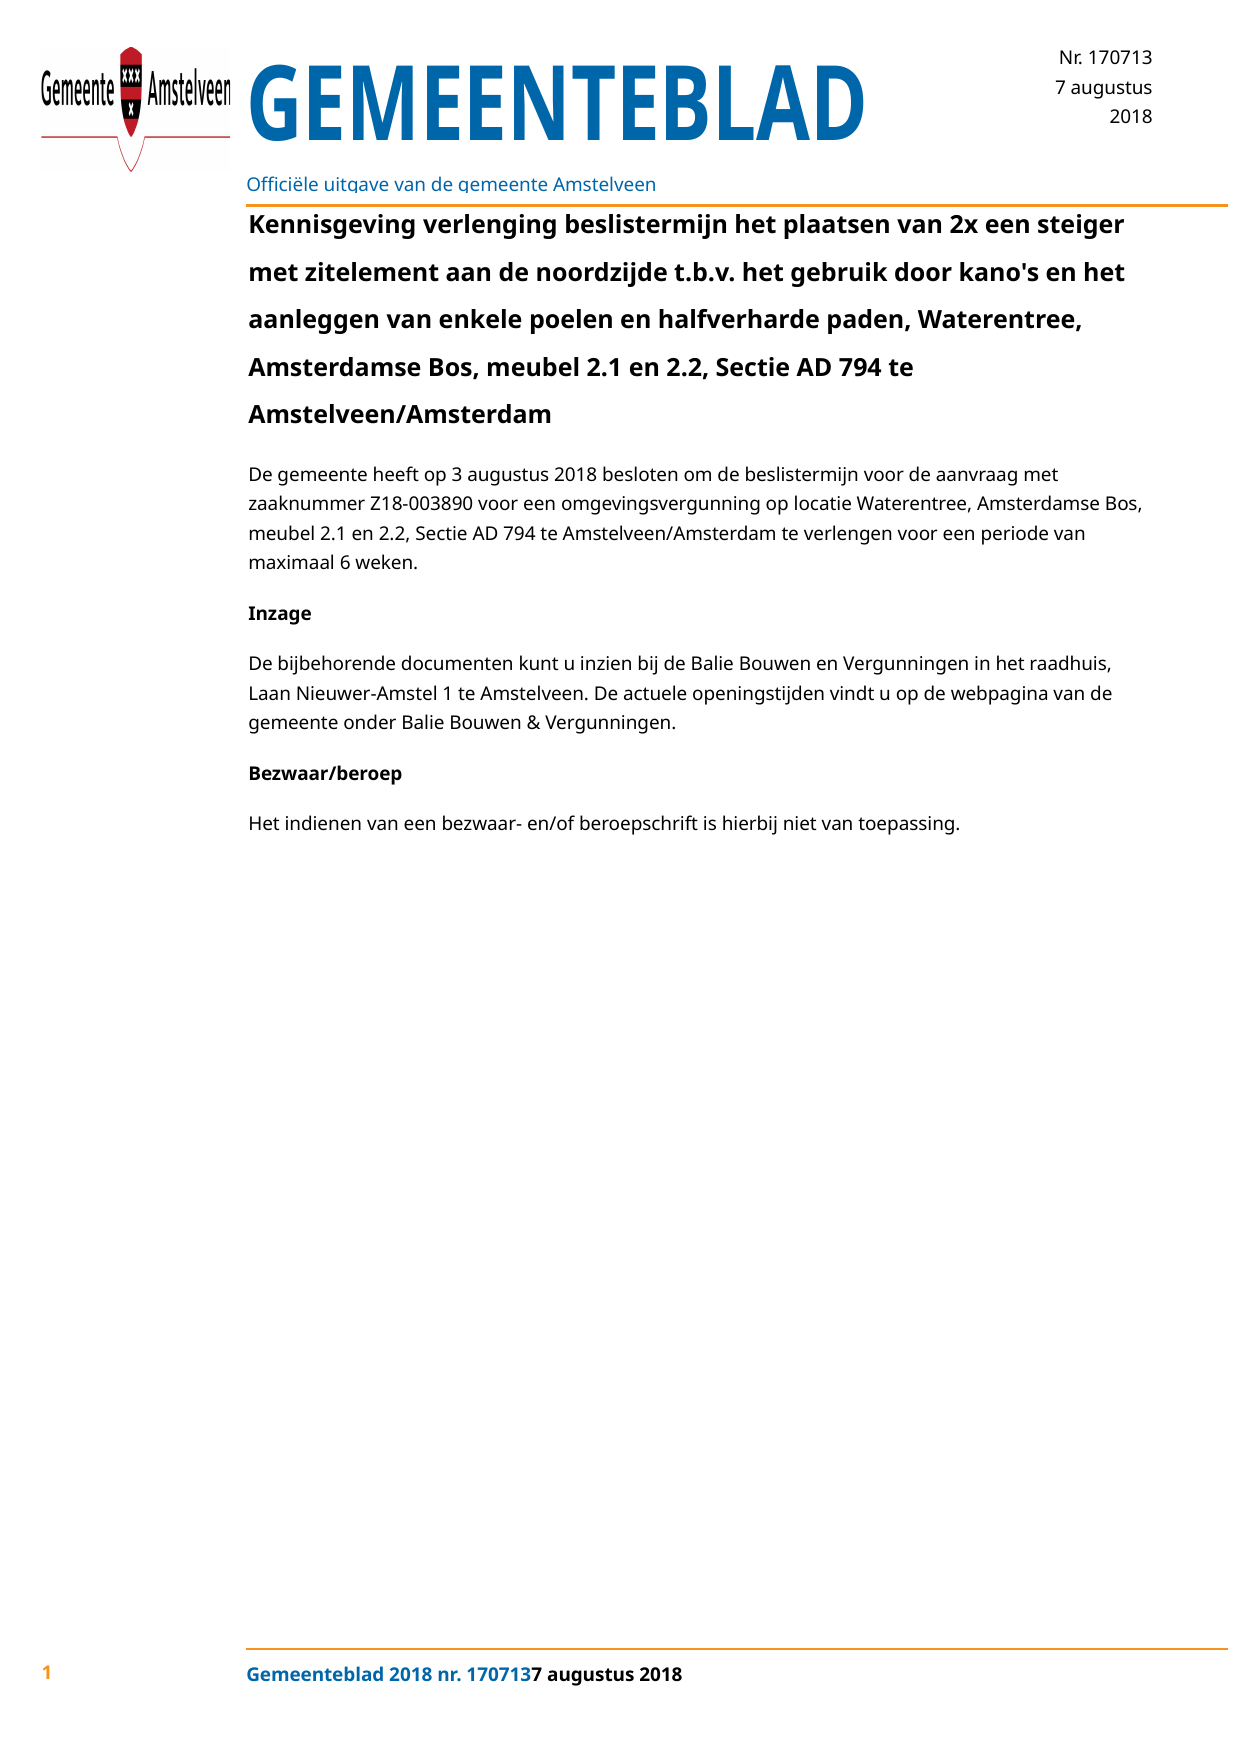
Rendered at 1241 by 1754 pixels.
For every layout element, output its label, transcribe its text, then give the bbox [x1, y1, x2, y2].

text De gemeente heeft op 3 augustus 2018 besloten om de beslistermijn voor de aanvraag met zaaknummer Z18-003890 voor een omgevingsvergunning op locatie Waterentree, Amsterdamse Bos, meubel 2.1 en 2.2, Sectie AD 794 te Amstelveen/Amsterdam te verlengen voor een periode van maximaal 6 weken. [248, 461, 1152, 575]
picture [41, 47, 231, 172]
text Bezwaar/beroep [248, 760, 1152, 786]
text De bijbehorende documenten kunt u inzien bij de Balie Bouwen en Vergunningen in het raadhuis, Laan Nieuwer-Amstel 1 te Amstelveen. De actuele openingstijden vindt u op de webpagina van de gemeente onder Balie Bouwen & Vergunningen. [248, 650, 1152, 735]
text Kennisgeving verlenging beslistermijn het plaatsen van 2x een steiger met zitelement aan de noordzijde t.b.v. het gebruik door kano's en het aanleggen van enkele poelen en halfverharde paden, Waterentree, Amsterdamse Bos, meubel 2.1 en 2.2, Sectie AD 794 te Amstelveen/Amsterdam [248, 207, 1152, 431]
text Inzage [248, 600, 1152, 626]
text Het indienen van een bezwaar- en/of beroepschrift is hierbij niet van toepassing. [248, 810, 1152, 836]
